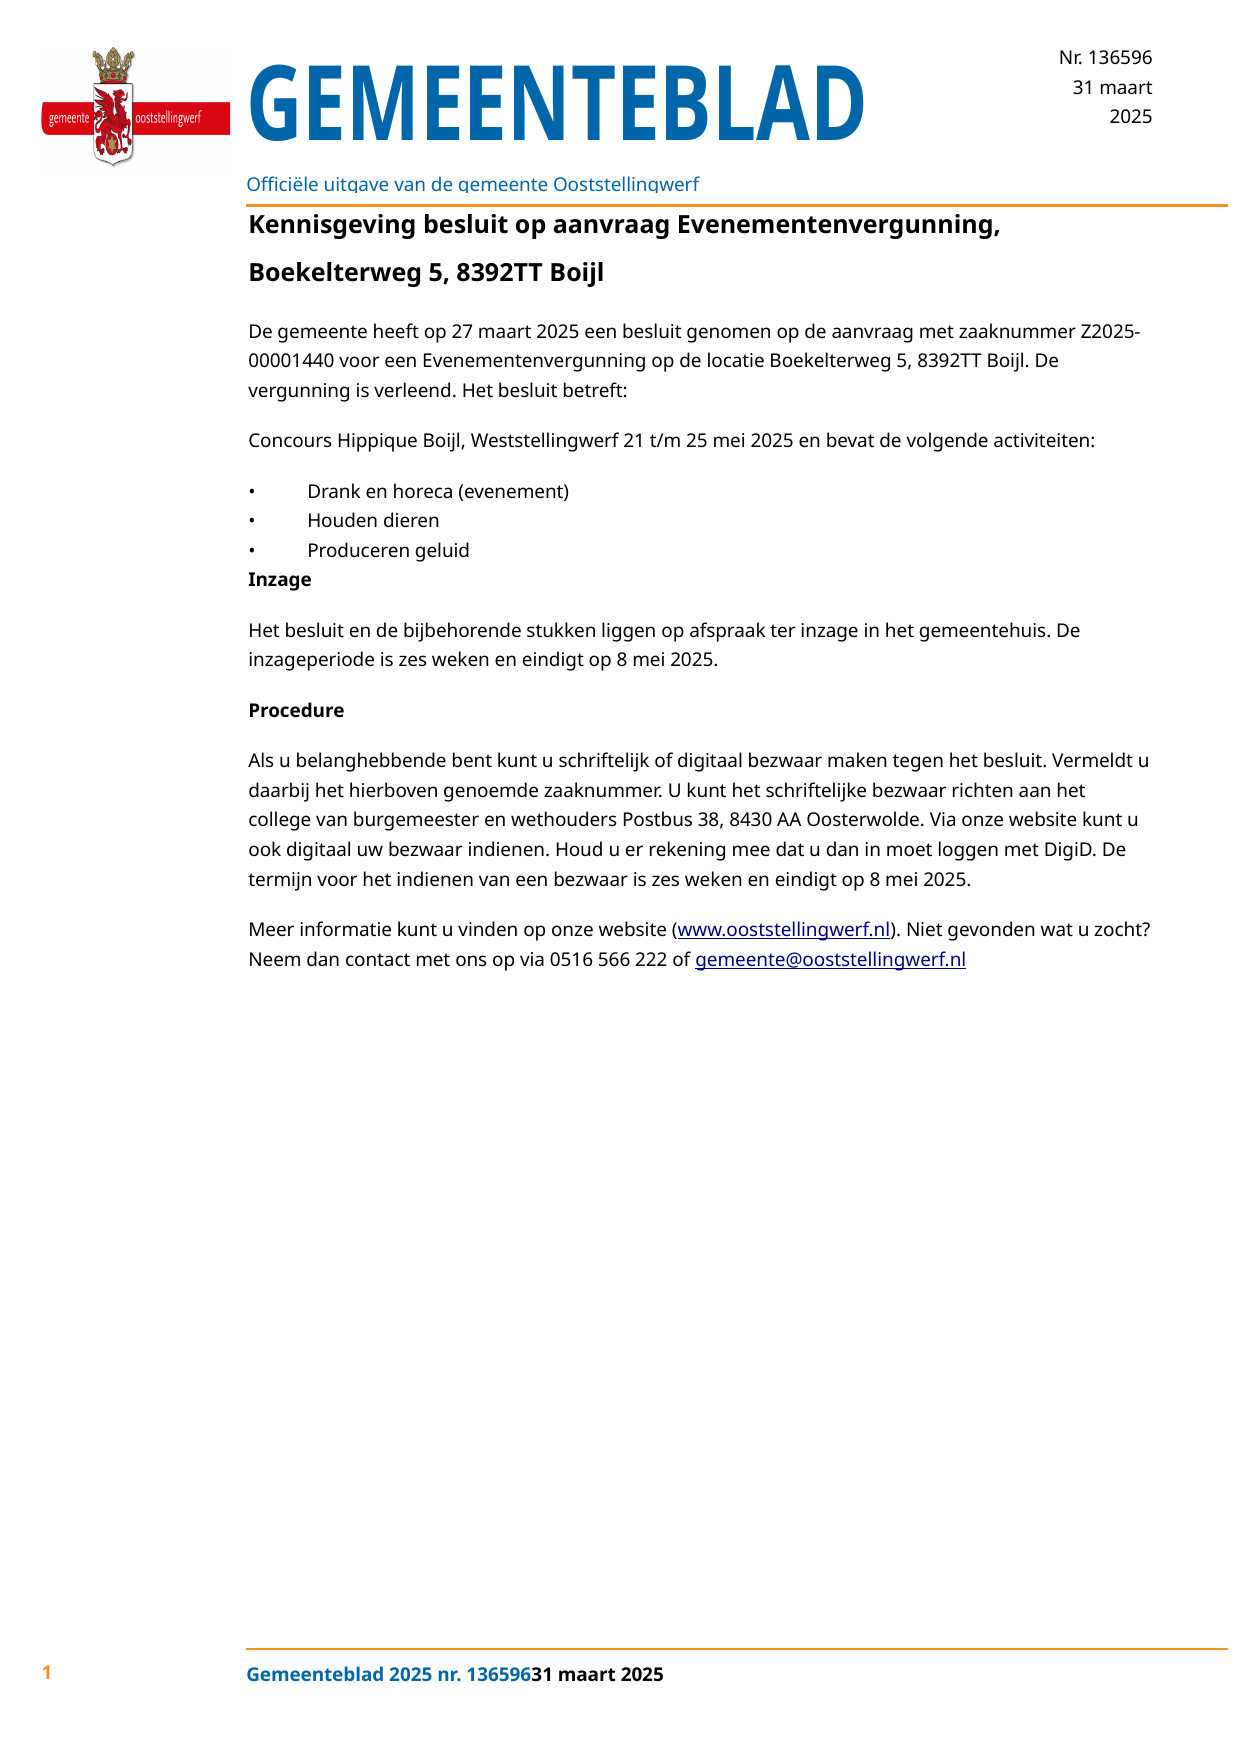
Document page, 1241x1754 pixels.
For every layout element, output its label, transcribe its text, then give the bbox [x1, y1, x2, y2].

text De gemeente heeft op 27 maart 2025 een besluit genomen op de aanvraag met zaaknummer Z2025-00001440 voor een Evenementenvergunning op de locatie Boekelterweg 5, 8392TT Boijl. De vergunning is verleend. Het besluit betreft: [248, 318, 1152, 403]
text Als u belanghebbende bent kunt u schriftelijk of digitaal bezwaar maken tegen het besluit. Vermeldt u daarbij het hierboven genoemde zaaknummer. U kunt het schriftelijke bezwaar richten aan het college van burgemeester en wethouders Postbus 38, 8430 AA Oosterwolde. Via onze website kunt u ook digitaal uw bezwaar indienen. Houd u er rekening mee dat u dan in moet loggen met DigiD. De termijn voor het indienen van een bezwaar is zes weken en eindigt op 8 mei 2025. [248, 747, 1152, 892]
text Kennisgeving besluit op aanvraag Evenementenvergunning, Boekelterweg 5, 8392TT Boijl [248, 207, 1152, 288]
list Drank en horeca (evenement) [248, 478, 1152, 504]
text Meer informatie kunt u vinden op onze website (www.ooststellingwerf.nl). Niet gevonden wat u zocht? Neem dan contact met ons op via 0516 566 222 of gemeente@ooststellingwerf.nl [248, 916, 1152, 972]
picture [41, 47, 231, 172]
text Procedure [248, 697, 1152, 723]
text Concours Hippique Boijl, Weststellingwerf 21 t/m 25 mei 2025 en bevat de volgende activiteiten: [248, 427, 1152, 453]
list Houden dieren [248, 507, 1152, 533]
text Inzage [248, 567, 1152, 592]
text Het besluit en de bijbehorende stukken liggen op afspraak ter inzage in het gemeentehuis. De inzageperiode is zes weken en eindigt op 8 mei 2025. [248, 617, 1152, 672]
list Produceren geluid [248, 537, 1152, 563]
